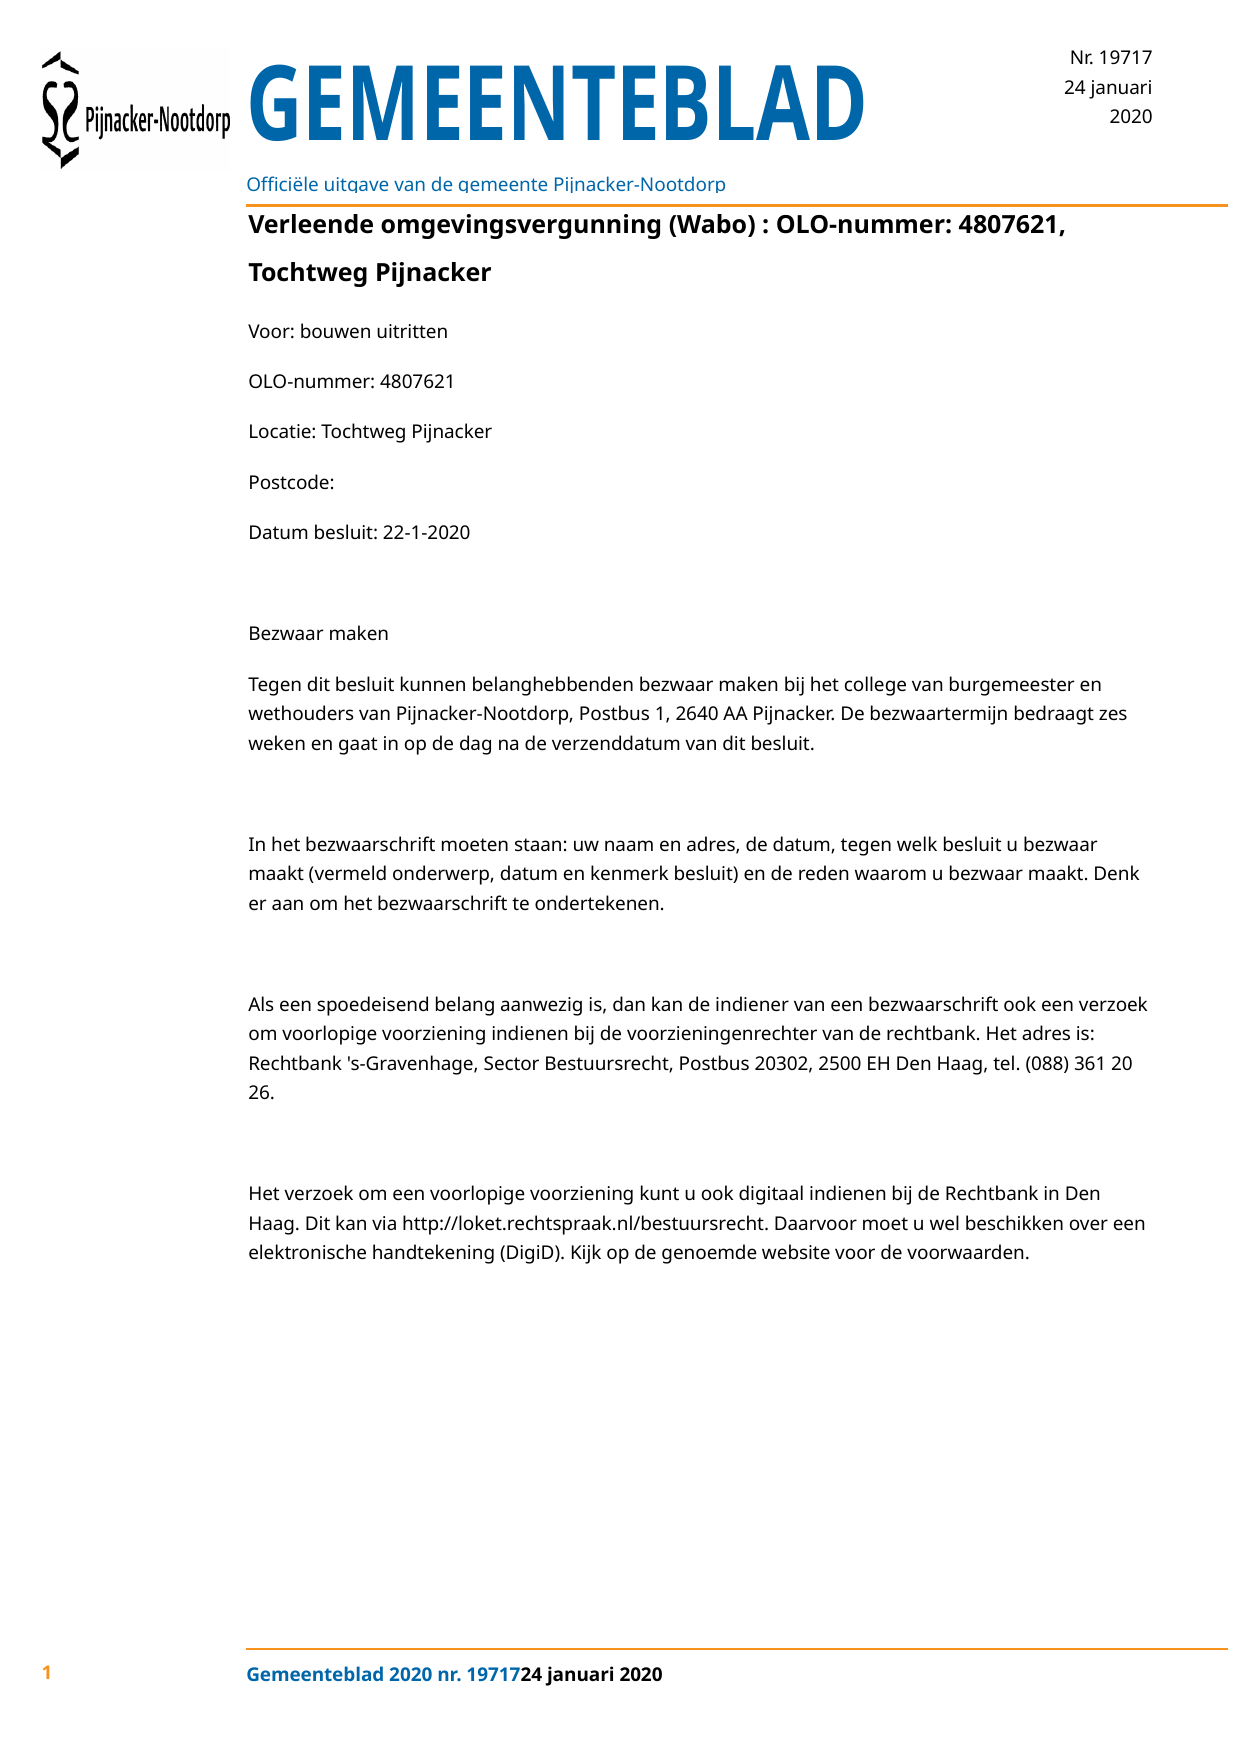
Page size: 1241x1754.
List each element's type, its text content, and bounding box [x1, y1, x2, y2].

text Verleende omgevingsvergunning (Wabo) : OLO-nummer: 4807621, Tochtweg Pijnacker [248, 207, 1152, 288]
text In het bezwaarschrift moeten staan: uw naam en adres, de datum, tegen welk besluit u bezwaar maakt (vermeld onderwerp, datum en kenmerk besluit) en de reden waarom u bezwaar maakt. Denk er aan om het bezwaarschrift te ondertekenen. [248, 831, 1152, 916]
text Het verzoek om een voorlopige voorziening kunt u ook digitaal indienen bij de Rechtbank in Den Haag. Dit kan via http://loket.rechtspraak.nl/bestuursrecht. Daarvoor moet u wel beschikken over een elektronische handtekening (DigiD). Kijk op de genoemde website voor de voorwaarden. [248, 1180, 1152, 1265]
text Tegen dit besluit kunnen belanghebbenden bezwaar maken bij het college van burgemeester en wethouders van Pijnacker-Nootdorp, Postbus 1, 2640 AA Pijnacker. De bezwaartermijn bedraagt zes weken en gaat in op de dag na de verzenddatum van dit besluit. [248, 671, 1152, 756]
text Bezwaar maken [248, 620, 1152, 646]
picture [41, 47, 231, 172]
text Locatie: Tochtweg Pijnacker [248, 419, 1152, 444]
text Als een spoedeisend belang aanwezig is, dan kan de indiener van een bezwaarschrift ook een verzoek om voorlopige voorziening indienen bij de voorzieningenrechter van de rechtbank. Het adres is: Rechtbank 's-Gravenhage, Sector Bestuursrecht, Postbus 20302, 2500 EH Den Haag, tel. (088) 361 20 26. [248, 991, 1152, 1105]
text OLO-nummer: 4807621 [248, 368, 1152, 394]
text Datum besluit: 22-1-2020 [248, 519, 1152, 545]
text Voor: bouwen uitritten [248, 318, 1152, 344]
text Postcode: [248, 469, 1152, 495]
